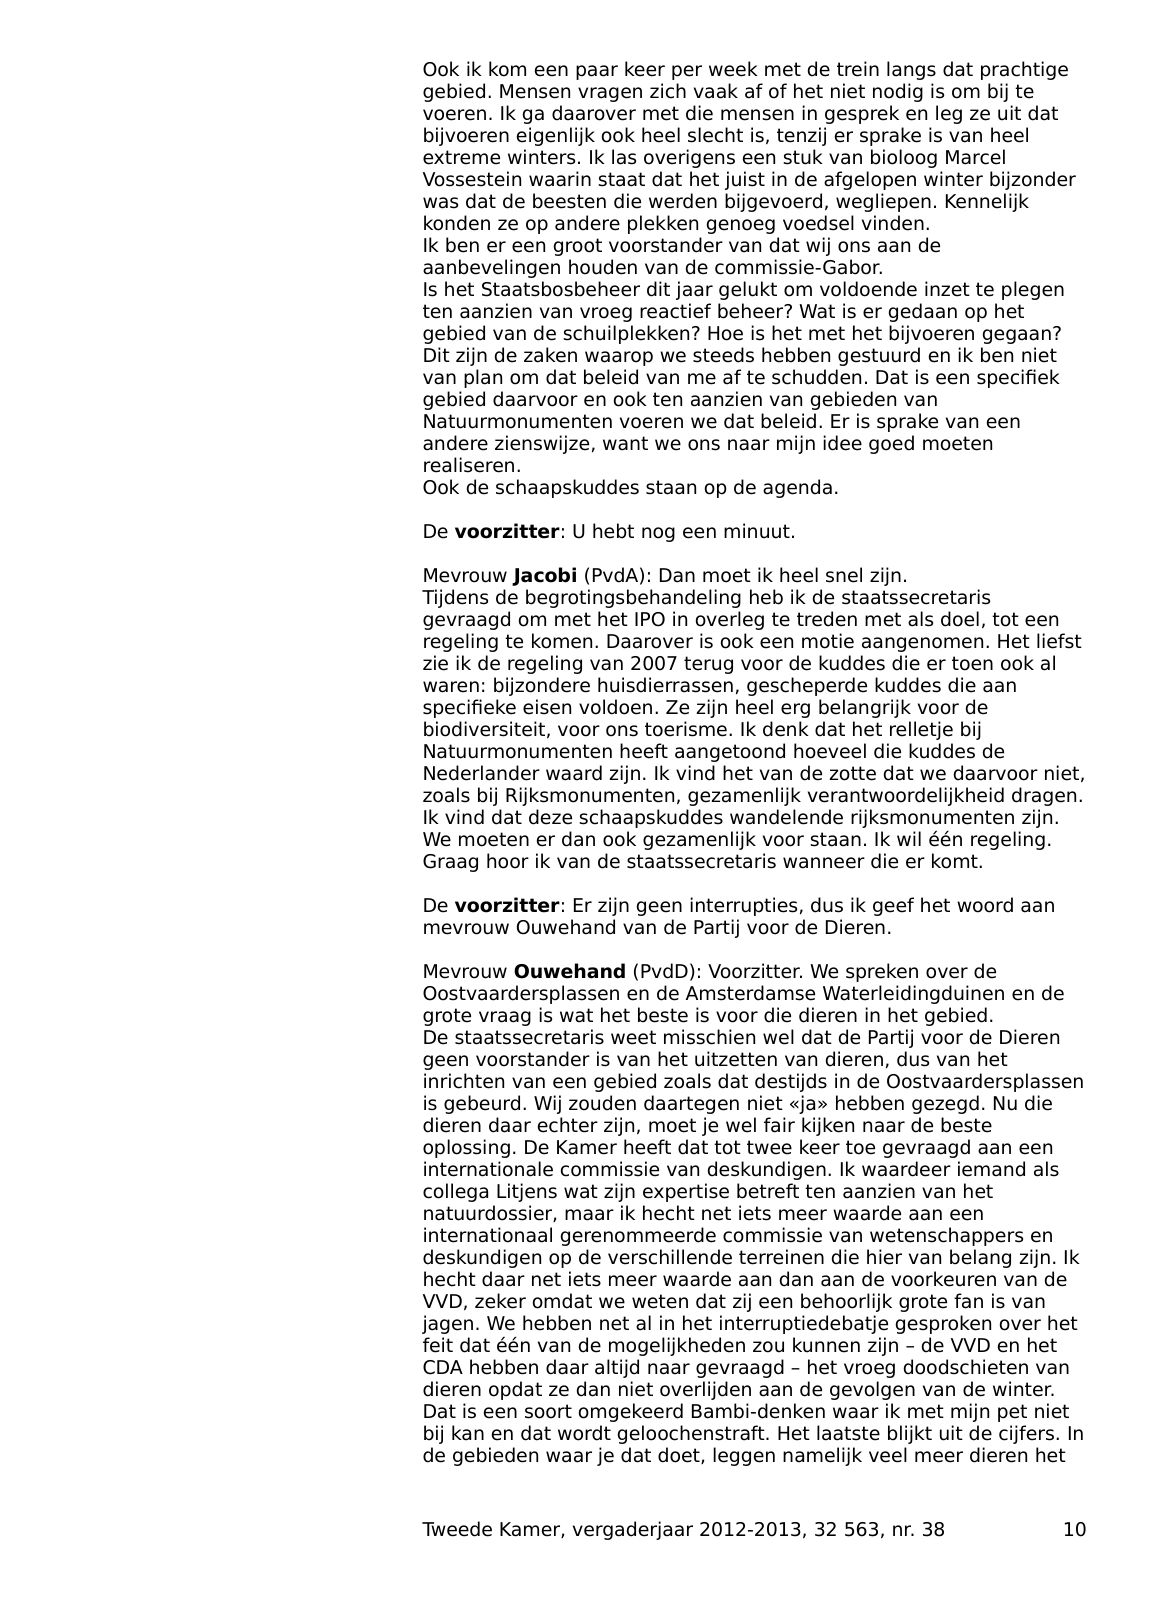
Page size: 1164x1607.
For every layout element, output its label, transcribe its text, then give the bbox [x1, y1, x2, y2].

text Tijdens de begrotingsbehandeling heb ik de staatssecretaris gevraagd om met het IPO in overleg te treden met als doel, tot een regeling te komen. Daarover is ook een motie aangenomen. Het liefst zie ik de regeling van 2007 terug voor de kuddes die er toen ook al waren: bijzondere huisdierrassen, gescheperde kuddes die aan specifieke eisen voldoen. Ze zijn heel erg belangrijk voor de biodiversiteit, voor ons toerisme. Ik denk dat het relletje bij Natuurmonumenten heeft aangetoond hoeveel die kuddes de Nederlander waard zijn. Ik vind het van de zotte dat we daarvoor niet, zoals bij Rijksmonumenten, gezamenlijk verantwoordelijkheid dragen. Ik vind dat deze schaapskuddes wandelende rijksmonumenten zijn. We moeten er dan ook gezamenlijk voor staan. Ik wil één regeling. Graag hoor ik van de staatssecretaris wanneer die er komt. [422, 587, 1087, 873]
text De staatssecretaris weet misschien wel dat de Partij voor de Dieren geen voorstander is van het uitzetten van dieren, dus van het inrichten van een gebied zoals dat destijds in de Oostvaardersplassen is gebeurd. Wij zouden daartegen niet «ja» hebben gezegd. Nu die dieren daar echter zijn, moet je wel fair kijken naar de beste oplossing. De Kamer heeft dat tot twee keer toe gevraagd aan een internationale commissie van deskundigen. Ik waardeer iemand als collega Litjens wat zijn expertise betreft ten aanzien van het natuurdossier, maar ik hecht net iets meer waarde aan een internationaal gerenommeerde commissie van wetenschappers en deskundigen op de verschillende terreinen die hier van belang zijn. Ik hecht daar net iets meer waarde aan dan aan de voorkeuren van de VVD, zeker omdat we weten dat zij een behoorlijk grote fan is van jagen. We hebben net al in het interruptiedebatje gesproken over het feit dat één van de mogelijkheden zou kunnen zijn – de VVD en het CDA hebben daar altijd naar gevraagd – het vroeg doodschieten van dieren opdat ze dan niet overlijden aan de gevolgen van de winter. Dat is een soort omgekeerd Bambi-denken waar ik met mijn pet niet bij kan en dat wordt geloochenstraft. Het laatste blijkt uit de cijfers. In de gebieden waar je dat doet, leggen namelijk veel meer dieren het [422, 1027, 1087, 1467]
text Mevrouw Jacobi (PvdA): Dan moet ik heel snel zijn. [422, 565, 1087, 587]
text Ook de schaapskuddes staan op de agenda. [422, 477, 1087, 499]
text Is het Staatsbosbeheer dit jaar gelukt om voldoende inzet te plegen ten aanzien van vroeg reactief beheer? Wat is er gedaan op het gebied van de schuilplekken? Hoe is het met het bijvoeren gegaan? Dit zijn de zaken waarop we steeds hebben gestuurd en ik ben niet van plan om dat beleid van me af te schudden. Dat is een specifiek gebied daarvoor en ook ten aanzien van gebieden van Natuurmonumenten voeren we dat beleid. Er is sprake van een andere zienswijze, want we ons naar mijn idee goed moeten realiseren. [422, 279, 1087, 477]
text Ik ben er een groot voorstander van dat wij ons aan de aanbevelingen houden van de commissie-Gabor. [422, 235, 1087, 279]
text Ook ik kom een paar keer per week met de trein langs dat prachtige gebied. Mensen vragen zich vaak af of het niet nodig is om bij te voeren. Ik ga daarover met die mensen in gesprek en leg ze uit dat bijvoeren eigenlijk ook heel slecht is, tenzij er sprake is van heel extreme winters. Ik las overigens een stuk van bioloog Marcel Vossestein waarin staat dat het juist in de afgelopen winter bijzonder was dat de beesten die werden bijgevoerd, wegliepen. Kennelijk konden ze op andere plekken genoeg voedsel vinden. [422, 59, 1087, 235]
text Mevrouw Ouwehand (PvdD): Voorzitter. We spreken over de Oostvaardersplassen en de Amsterdamse Waterleidingduinen en de grote vraag is wat het beste is voor die dieren in het gebied. [422, 961, 1087, 1027]
text De voorzitter: U hebt nog een minuut. [422, 521, 1087, 543]
text De voorzitter: Er zijn geen interrupties, dus ik geef het woord aan mevrouw Ouwehand van de Partij voor de Dieren. [422, 895, 1087, 939]
